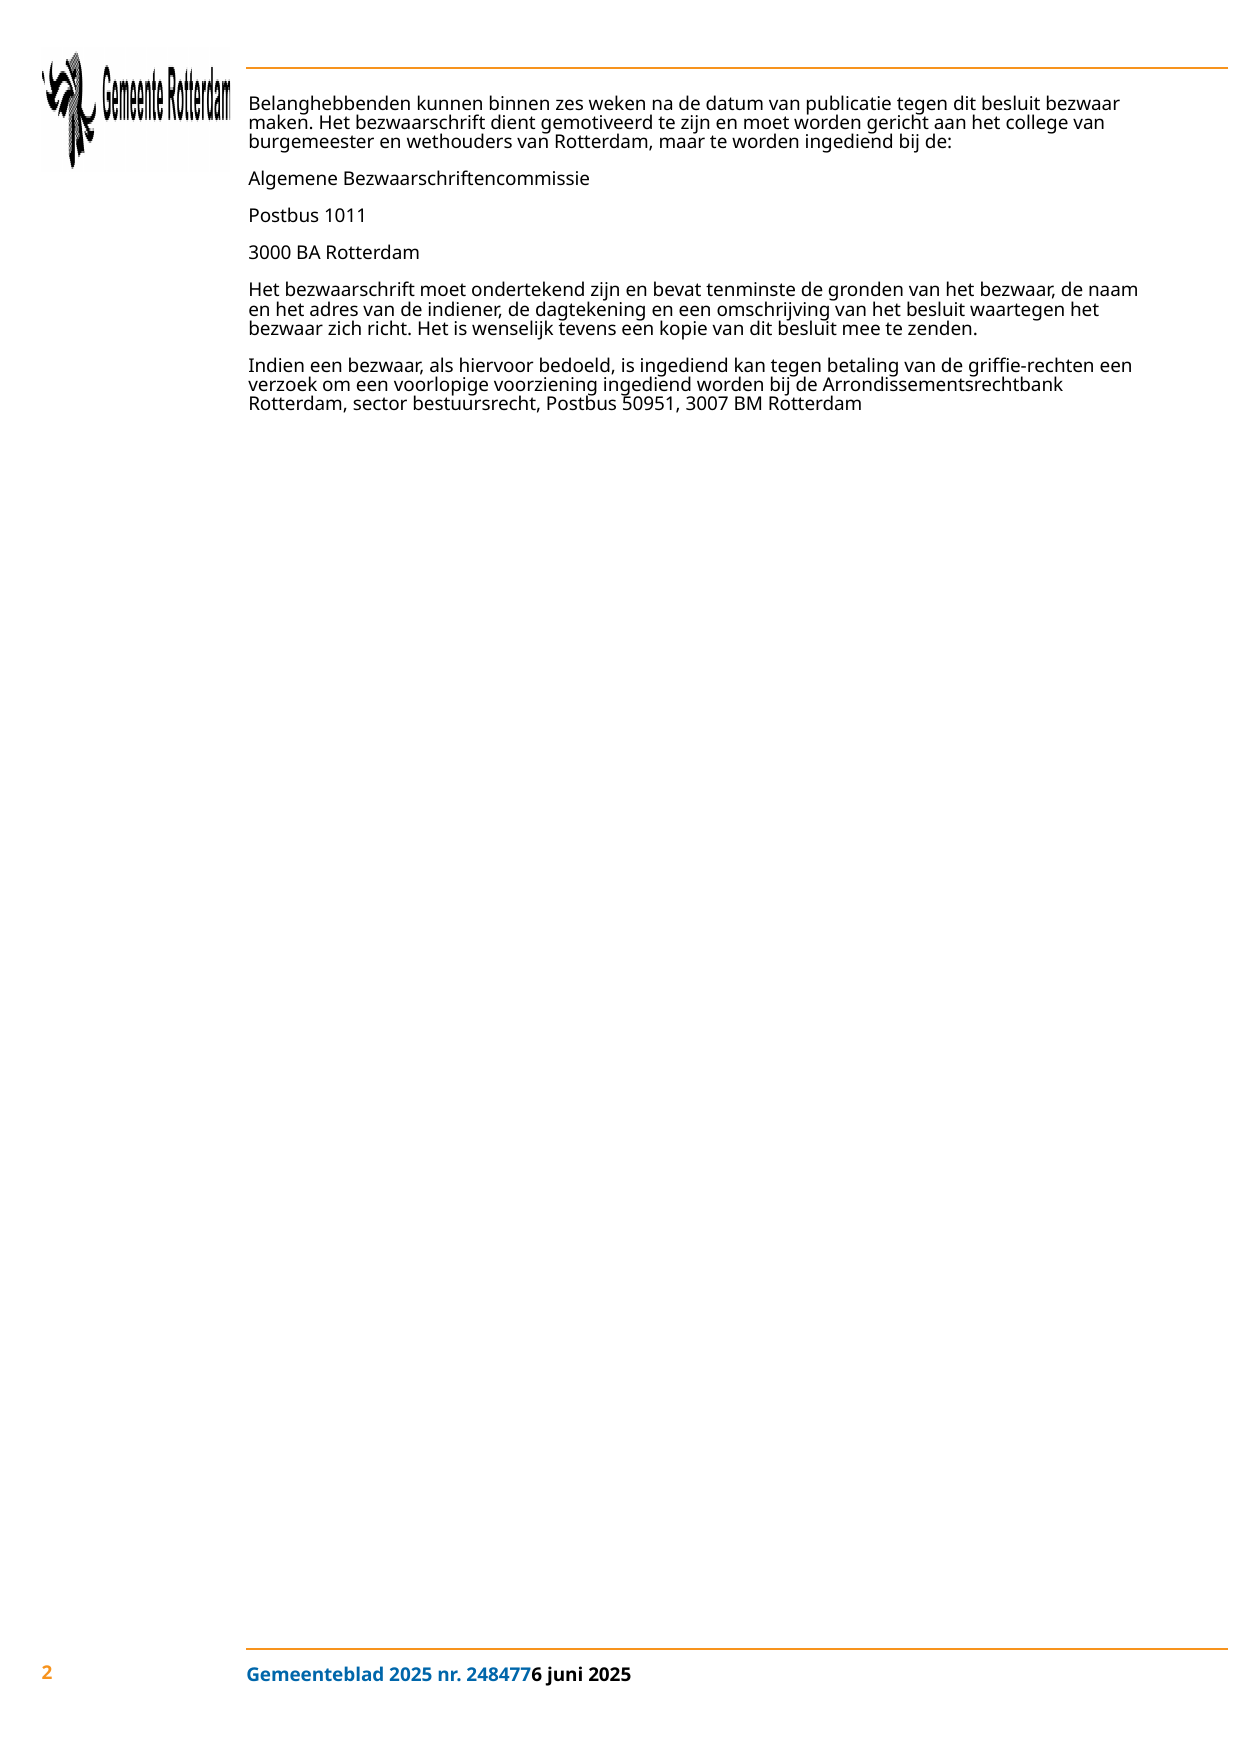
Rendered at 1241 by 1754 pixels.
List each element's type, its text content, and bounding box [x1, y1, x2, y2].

text Het bezwaarschrift moet ondertekend zijn en bevat tenminste de gronden van het bezwaar, de naam en het adres van de indiener, de dagtekening en een omschrijving van het besluit waartegen het bezwaar zich richt. Het is wenselijk tevens een kopie van dit besluit mee te zenden. [248, 281, 1152, 339]
text 3000 BA Rotterdam [248, 244, 1152, 263]
text Postbus 1011 [248, 207, 1152, 227]
picture [41, 47, 231, 172]
text Belanghebbenden kunnen binnen zes weken na de datum van publicatie tegen dit besluit bezwaar maken. Het bezwaarschrift dient gemotiveerd te zijn en moet worden gericht aan het college van burgemeester en wethouders van Rotterdam, maar te worden ingediend bij de: [248, 95, 1152, 153]
text Algemene Bezwaarschriftencommissie [248, 170, 1152, 189]
text Indien een bezwaar, als hiervoor bedoeld, is ingediend kan tegen betaling van de griffie-rechten een verzoek om een voorlopige voorziening ingediend worden bij de Arrondissementsrechtbank Rotterdam, sector bestuursrecht, Postbus 50951, 3007 BM Rotterdam [248, 357, 1152, 414]
